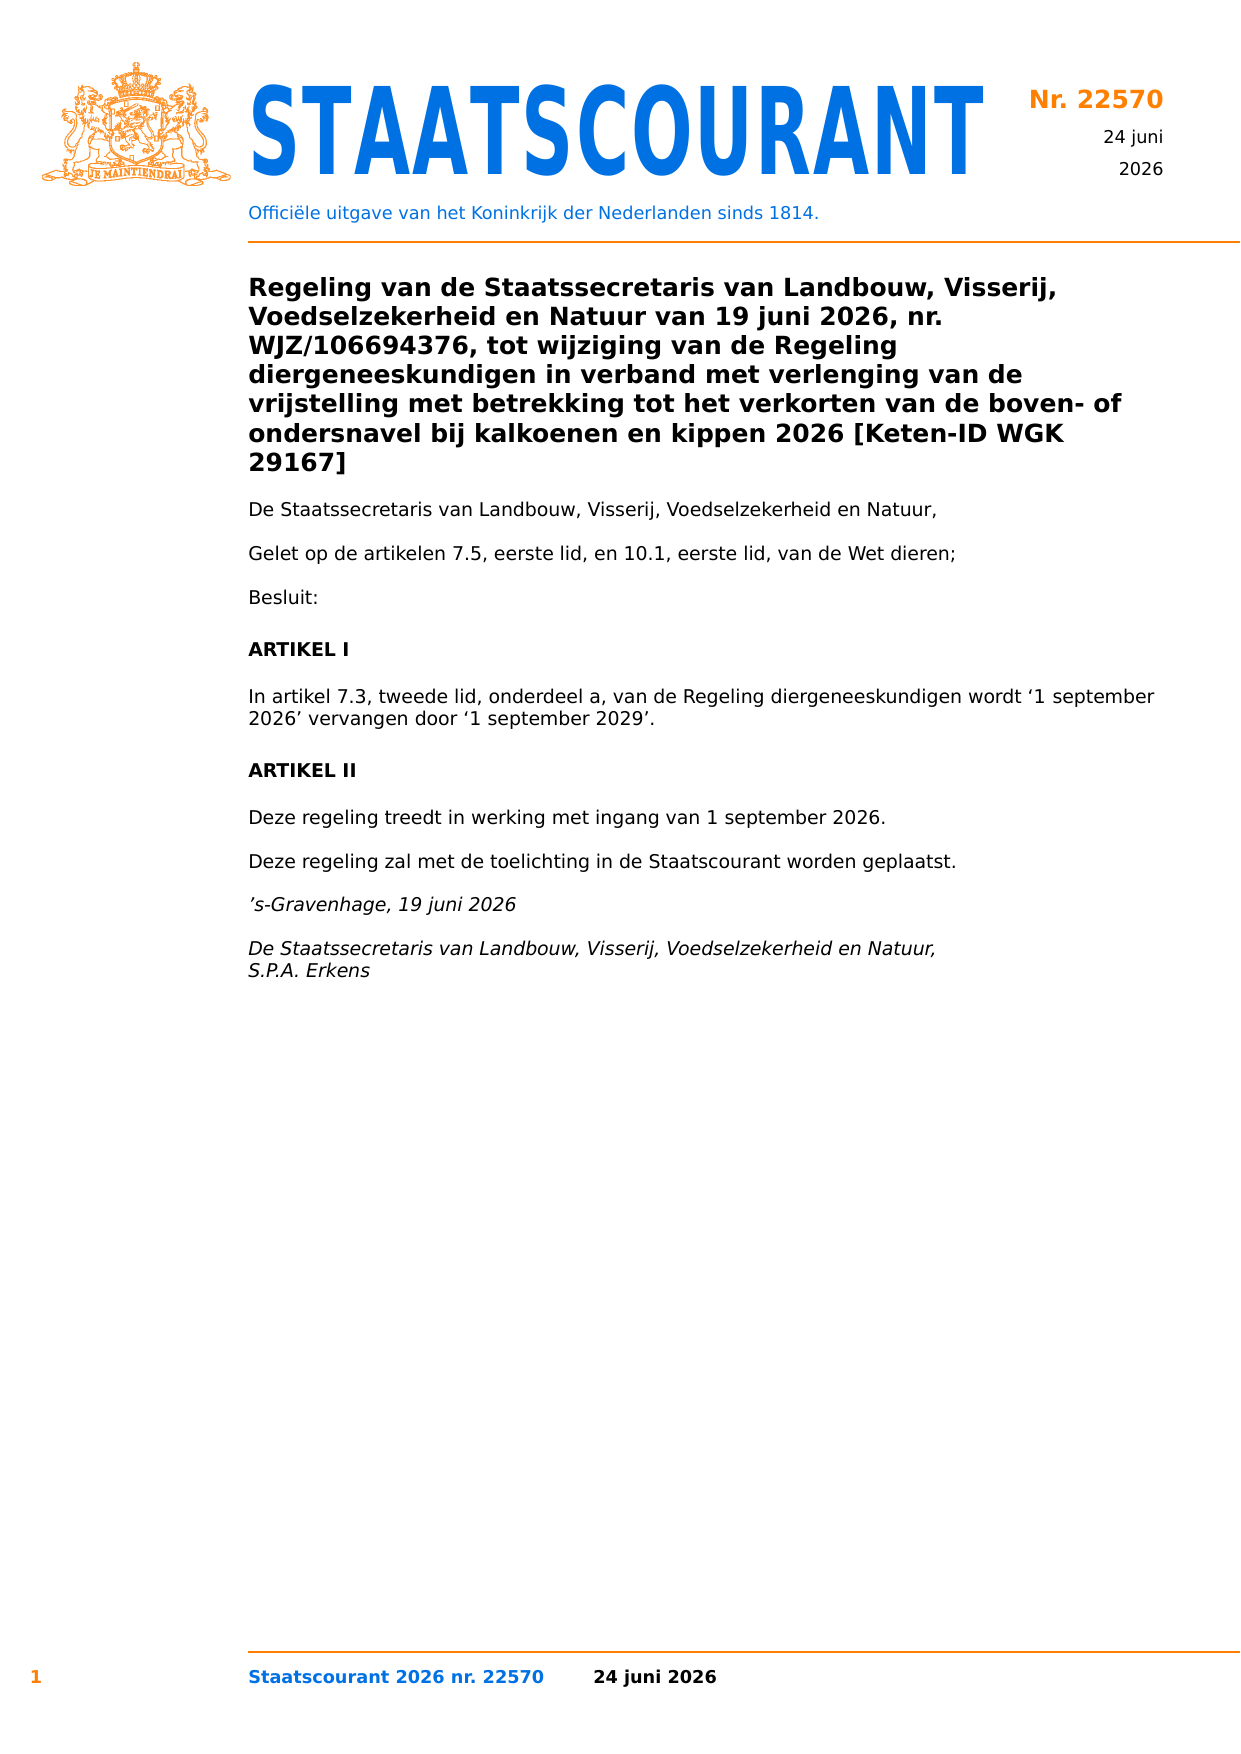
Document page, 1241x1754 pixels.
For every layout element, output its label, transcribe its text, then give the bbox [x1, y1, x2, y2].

text Besluit: [248, 587, 1163, 609]
text Gelet op de artikelen 7.5, eerste lid, en 10.1, eerste lid, van de Wet dieren; [248, 543, 1163, 565]
text In artikel 7.3, tweede lid, onderdeel a, van de Regeling diergeneeskundigen wordt ‘1 september 2026’ vervangen door ‘1 september 2029’. [248, 686, 1163, 730]
table_header Nr. 22570 [998, 62, 1240, 121]
text De Staatssecretaris van Landbouw, Visserij, Voedselzekerheid en Natuur, S.P.A. Erkens [248, 938, 1163, 982]
subtitle ARTIKEL II [248, 760, 1163, 782]
table_cell 24 juni [998, 121, 1240, 153]
table_header STAATSCOURANT [248, 62, 998, 203]
text Deze regeling zal met de toelichting in de Staatscourant worden geplaatst. [248, 851, 1163, 872]
text Deze regeling treedt in werking met ingang van 1 september 2026. [248, 807, 1163, 829]
text De Staatssecretaris van Landbouw, Visserij, Voedselzekerheid en Natuur, [248, 499, 1163, 521]
subtitle Regeling van de Staatssecretaris van Landbouw, Visserij, Voedselzekerheid en Natuur van 19 juni 2026, nr. WJZ/106694376, tot wijziging van de Regeling diergeneeskundigen in verband met verlenging van de vrijstelling met betrekking tot het verkorten van de boven- of ondersnavel bij kalkoenen en kippen 2026 [Keten-ID WGK 29167] [248, 273, 1163, 477]
text ’s-Gravenhage, 19 juni 2026 [248, 894, 1163, 916]
table_cell Officiële uitgave van het Koninkrijk der Nederlanden sinds 1814. [248, 203, 1240, 241]
subtitle ARTIKEL I [248, 639, 1163, 661]
table_cell 2026 [998, 153, 1240, 203]
table_header [25, 62, 248, 241]
picture [41, 62, 231, 186]
